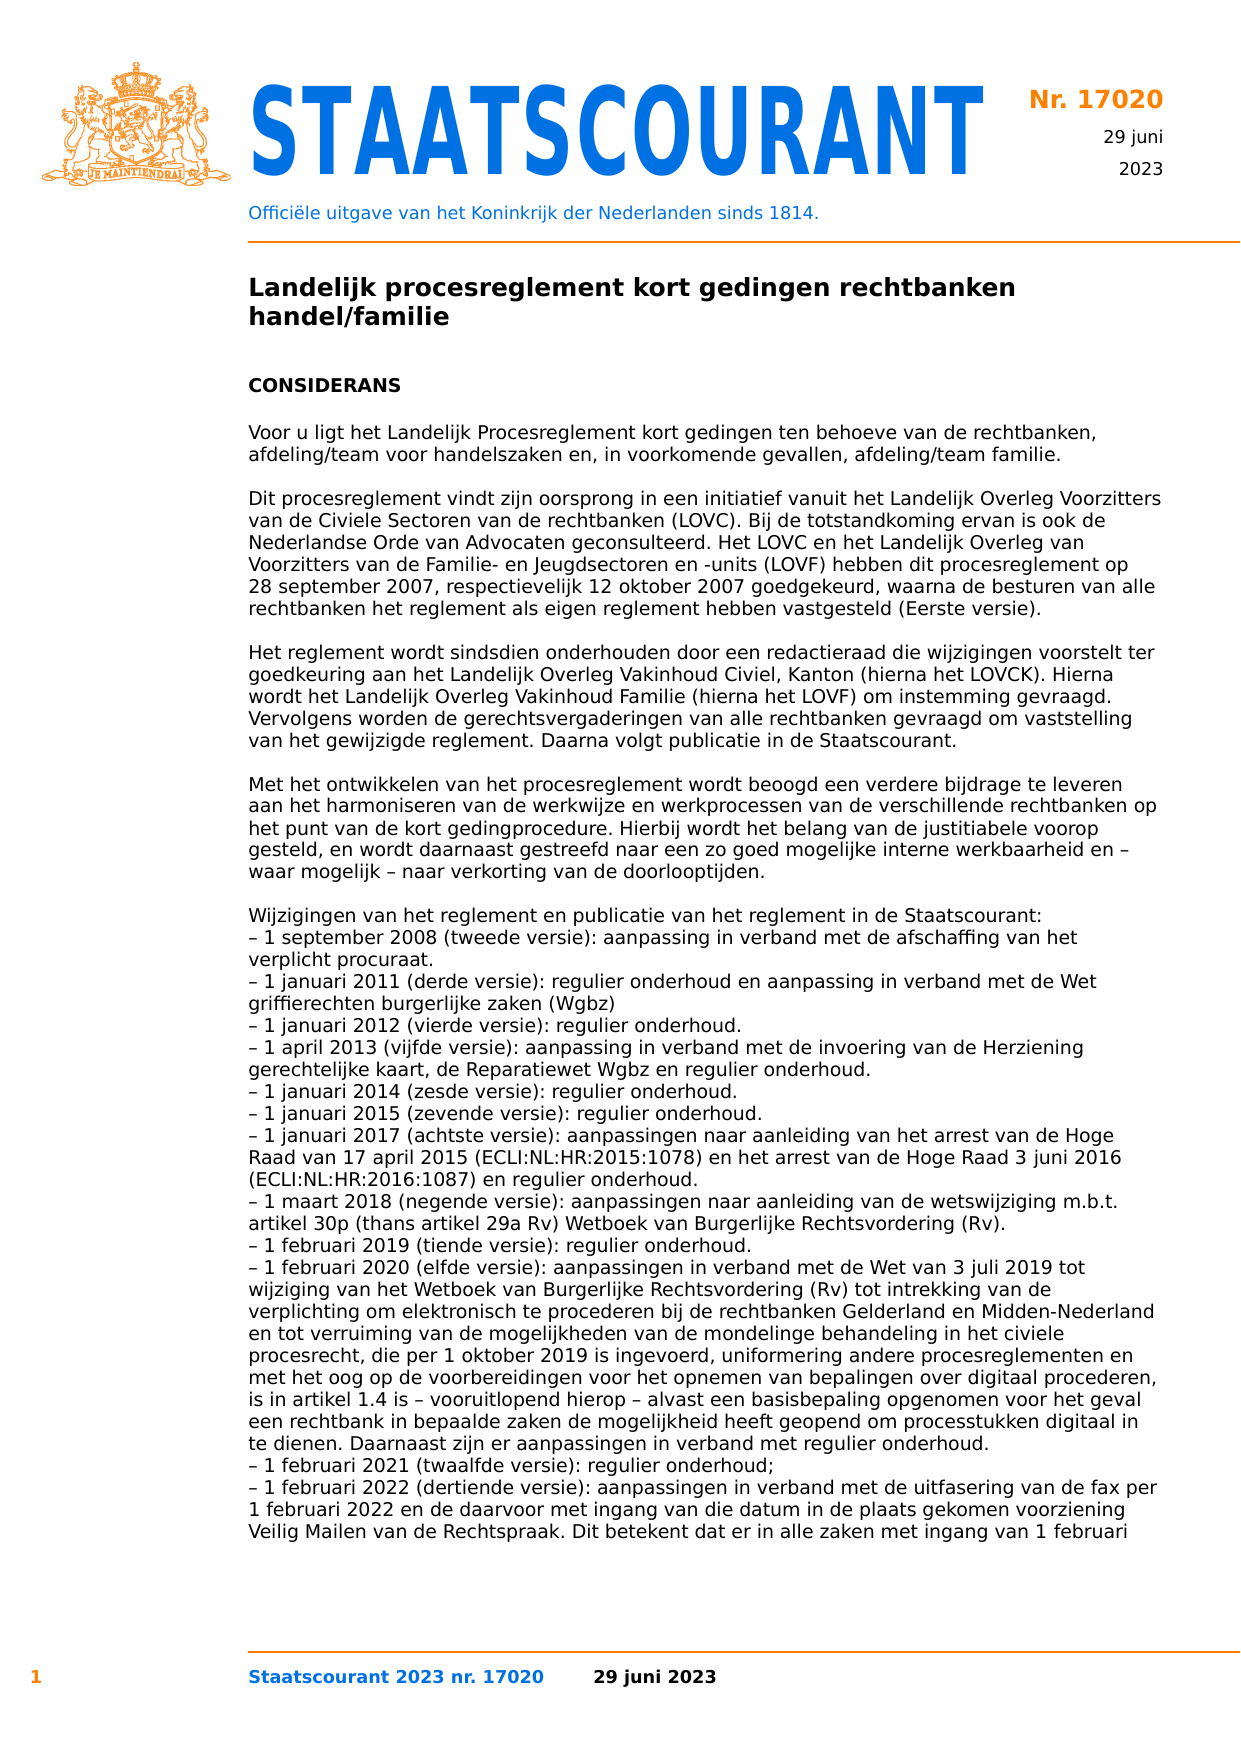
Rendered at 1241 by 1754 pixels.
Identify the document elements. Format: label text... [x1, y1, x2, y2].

text Dit procesreglement vindt zijn oorsprong in een initiatief vanuit het Landelijk Overleg Voorzitters van de Civiele Sectoren van de rechtbanken (LOVC). Bij de totstandkoming ervan is ook de Nederlandse Orde van Advocaten geconsulteerd. Het LOVC en het Landelijk Overleg van Voorzitters van de Familie- en Jeugdsectoren en -units (LOVF) hebben dit procesreglement op 28 september 2007, respectievelijk 12 oktober 2007 goedgekeurd, waarna de besturen van alle rechtbanken het reglement als eigen reglement hebben vastgesteld (Eerste versie). [248, 488, 1163, 620]
text – 1 januari 2014 (zesde versie): regulier onderhoud. [248, 1081, 1163, 1103]
text – 1 februari 2019 (tiende versie): regulier onderhoud. [248, 1235, 1163, 1257]
text – 1 april 2013 (vijfde versie): aanpassing in verband met de invoering van de Herziening gerechtelijke kaart, de Reparatiewet Wgbz en regulier onderhoud. [248, 1037, 1163, 1081]
subtitle CONSIDERANS [248, 375, 1163, 397]
text – 1 februari 2020 (elfde versie): aanpassingen in verband met de Wet van 3 juli 2019 tot wijziging van het Wetboek van Burgerlijke Rechtsvordering (Rv) tot intrekking van de verplichting om elektronisch te procederen bij de rechtbanken Gelderland en Midden-Nederland en tot verruiming van de mogelijkheden van de mondelinge behandeling in het civiele procesrecht, die per 1 oktober 2019 is ingevoerd, uniformering andere procesreglementen en met het oog op de voorbereidingen voor het opnemen van bepalingen over digitaal procederen, is in artikel 1.4 is – vooruitlopend hierop – alvast een basisbepaling opgenomen voor het geval een rechtbank in bepaalde zaken de mogelijkheid heeft geopend om processtukken digitaal in te dienen. Daarnaast zijn er aanpassingen in verband met regulier onderhoud. [248, 1257, 1163, 1455]
text – 1 januari 2011 (derde versie): regulier onderhoud en aanpassing in verband met de Wet griffierechten burgerlijke zaken (Wgbz) [248, 971, 1163, 1015]
table_cell 2023 [998, 153, 1240, 203]
text – 1 september 2008 (tweede versie): aanpassing in verband met de afschaffing van het verplicht procuraat. [248, 927, 1163, 971]
table_header Nr. 17020 [998, 62, 1240, 121]
text – 1 januari 2012 (vierde versie): regulier onderhoud. [248, 1015, 1163, 1037]
table_cell 29 juni [998, 121, 1240, 153]
table_header STAATSCOURANT [248, 62, 998, 203]
table_header [25, 62, 248, 241]
text – 1 februari 2021 (twaalfde versie): regulier onderhoud; [248, 1455, 1163, 1477]
subtitle Landelijk procesreglement kort gedingen rechtbanken handel/familie [248, 273, 1163, 331]
text – 1 februari 2022 (dertiende versie): aanpassingen in verband met de uitfasering van de fax per 1 februari 2022 en de daarvoor met ingang van die datum in de plaats gekomen voorziening Veilig Mailen van de Rechtspraak. Dit betekent dat er in alle zaken met ingang van 1 februari [248, 1477, 1163, 1543]
text – 1 januari 2015 (zevende versie): regulier onderhoud. [248, 1103, 1163, 1125]
text Met het ontwikkelen van het procesreglement wordt beoogd een verdere bijdrage te leveren aan het harmoniseren van de werkwijze en werkprocessen van de verschillende rechtbanken op het punt van de kort gedingprocedure. Hierbij wordt het belang van de justitiabele voorop gesteld, en wordt daarnaast gestreefd naar een zo goed mogelijke interne werkbaarheid en – waar mogelijk – naar verkorting van de doorlooptijden. [248, 773, 1163, 883]
text Wijzigingen van het reglement en publicatie van het reglement in de Staatscourant: [248, 905, 1163, 927]
text – 1 januari 2017 (achtste versie): aanpassingen naar aanleiding van het arrest van de Hoge Raad van 17 april 2015 (ECLI:NL:HR:2015:1078) en het arrest van de Hoge Raad 3 juni 2016 (ECLI:NL:HR:2016:1087) en regulier onderhoud. [248, 1125, 1163, 1191]
text Voor u ligt het Landelijk Procesreglement kort gedingen ten behoeve van de rechtbanken, afdeling/team voor handelszaken en, in voorkomende gevallen, afdeling/team familie. [248, 422, 1163, 466]
text – 1 maart 2018 (negende versie): aanpassingen naar aanleiding van de wetswijziging m.b.t. artikel 30p (thans artikel 29a Rv) Wetboek van Burgerlijke Rechtsvordering (Rv). [248, 1191, 1163, 1235]
table_cell Officiële uitgave van het Koninkrijk der Nederlanden sinds 1814. [248, 203, 1240, 241]
text Het reglement wordt sindsdien onderhouden door een redactieraad die wijzigingen voorstelt ter goedkeuring aan het Landelijk Overleg Vakinhoud Civiel, Kanton (hierna het LOVCK). Hierna wordt het Landelijk Overleg Vakinhoud Familie (hierna het LOVF) om instemming gevraagd. Vervolgens worden de gerechtsvergaderingen van alle rechtbanken gevraagd om vaststelling van het gewijzigde reglement. Daarna volgt publicatie in de Staatscourant. [248, 642, 1163, 752]
picture [41, 62, 231, 186]
